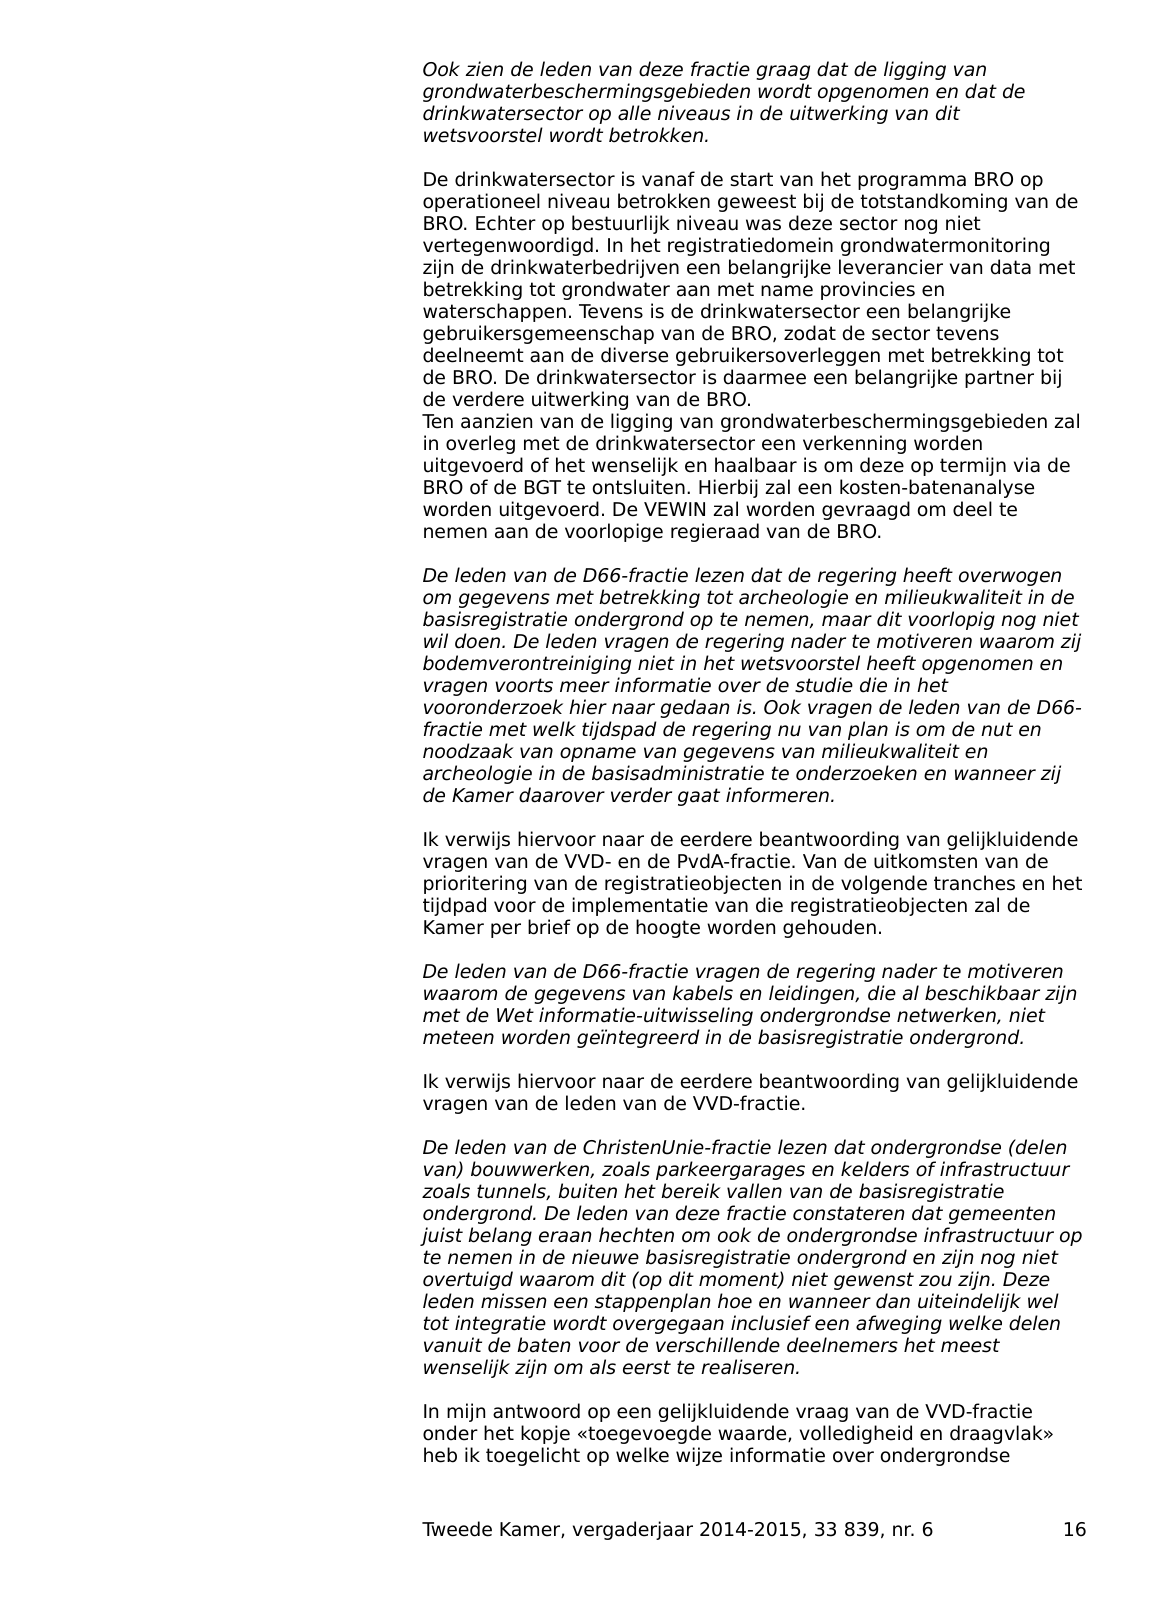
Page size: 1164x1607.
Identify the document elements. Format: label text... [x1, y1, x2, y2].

text In mijn antwoord op een gelijkluidende vraag van de VVD-fractie onder het kopje «toegevoegde waarde, volledigheid en draagvlak» heb ik toegelicht op welke wijze informatie over ondergrondse [422, 1401, 1087, 1467]
text Ook zien de leden van deze fractie graag dat de ligging van grondwaterbeschermingsgebieden wordt opgenomen en dat de drinkwatersector op alle niveaus in de uitwerking van dit wetsvoorstel wordt betrokken. [422, 59, 1087, 147]
text De leden van de D66-fractie vragen de regering nader te motiveren waarom de gegevens van kabels en leidingen, die al beschikbaar zijn met de Wet informatie-uitwisseling ondergrondse netwerken, niet meteen worden geïntegreerd in de basisregistratie ondergrond. [422, 961, 1087, 1049]
text Ik verwijs hiervoor naar de eerdere beantwoording van gelijkluidende vragen van de leden van de VVD-fractie. [422, 1071, 1087, 1115]
text De leden van de D66-fractie lezen dat de regering heeft overwogen om gegevens met betrekking tot archeologie en milieukwaliteit in de basisregistratie ondergrond op te nemen, maar dit voorlopig nog niet wil doen. De leden vragen de regering nader te motiveren waarom zij bodemverontreiniging niet in het wetsvoorstel heeft opgenomen en vragen voorts meer informatie over de studie die in het vooronderzoek hier naar gedaan is. Ook vragen de leden van de D66-fractie met welk tijdspad de regering nu van plan is om de nut en noodzaak van opname van gegevens van milieukwaliteit en archeologie in de basisadministratie te onderzoeken en wanneer zij de Kamer daarover verder gaat informeren. [422, 565, 1087, 807]
text De drinkwatersector is vanaf de start van het programma BRO op operationeel niveau betrokken geweest bij de totstandkoming van de BRO. Echter op bestuurlijk niveau was deze sector nog niet vertegenwoordigd. In het registratiedomein grondwatermonitoring zijn de drinkwaterbedrijven een belangrijke leverancier van data met betrekking tot grondwater aan met name provincies en waterschappen. Tevens is de drinkwatersector een belangrijke gebruikersgemeenschap van de BRO, zodat de sector tevens deelneemt aan de diverse gebruikersoverleggen met betrekking tot de BRO. De drinkwatersector is daarmee een belangrijke partner bij de verdere uitwerking van de BRO. [422, 169, 1087, 411]
text Ik verwijs hiervoor naar de eerdere beantwoording van gelijkluidende vragen van de VVD- en de PvdA-fractie. Van de uitkomsten van de prioritering van de registratieobjecten in de volgende tranches en het tijdpad voor de implementatie van die registratieobjecten zal de Kamer per brief op de hoogte worden gehouden. [422, 829, 1087, 939]
text De leden van de ChristenUnie-fractie lezen dat ondergrondse (delen van) bouwwerken, zoals parkeergarages en kelders of infrastructuur zoals tunnels, buiten het bereik vallen van de basisregistratie ondergrond. De leden van deze fractie constateren dat gemeenten juist belang eraan hechten om ook de ondergrondse infrastructuur op te nemen in de nieuwe basisregistratie ondergrond en zijn nog niet overtuigd waarom dit (op dit moment) niet gewenst zou zijn. Deze leden missen een stappenplan hoe en wanneer dan uiteindelijk wel tot integratie wordt overgegaan inclusief een afweging welke delen vanuit de baten voor de verschillende deelnemers het meest wenselijk zijn om als eerst te realiseren. [422, 1137, 1087, 1379]
text Ten aanzien van de ligging van grondwaterbeschermingsgebieden zal in overleg met de drinkwatersector een verkenning worden uitgevoerd of het wenselijk en haalbaar is om deze op termijn via de BRO of de BGT te ontsluiten. Hierbij zal een kosten-batenanalyse worden uitgevoerd. De VEWIN zal worden gevraagd om deel te nemen aan de voorlopige regieraad van de BRO. [422, 411, 1087, 543]
